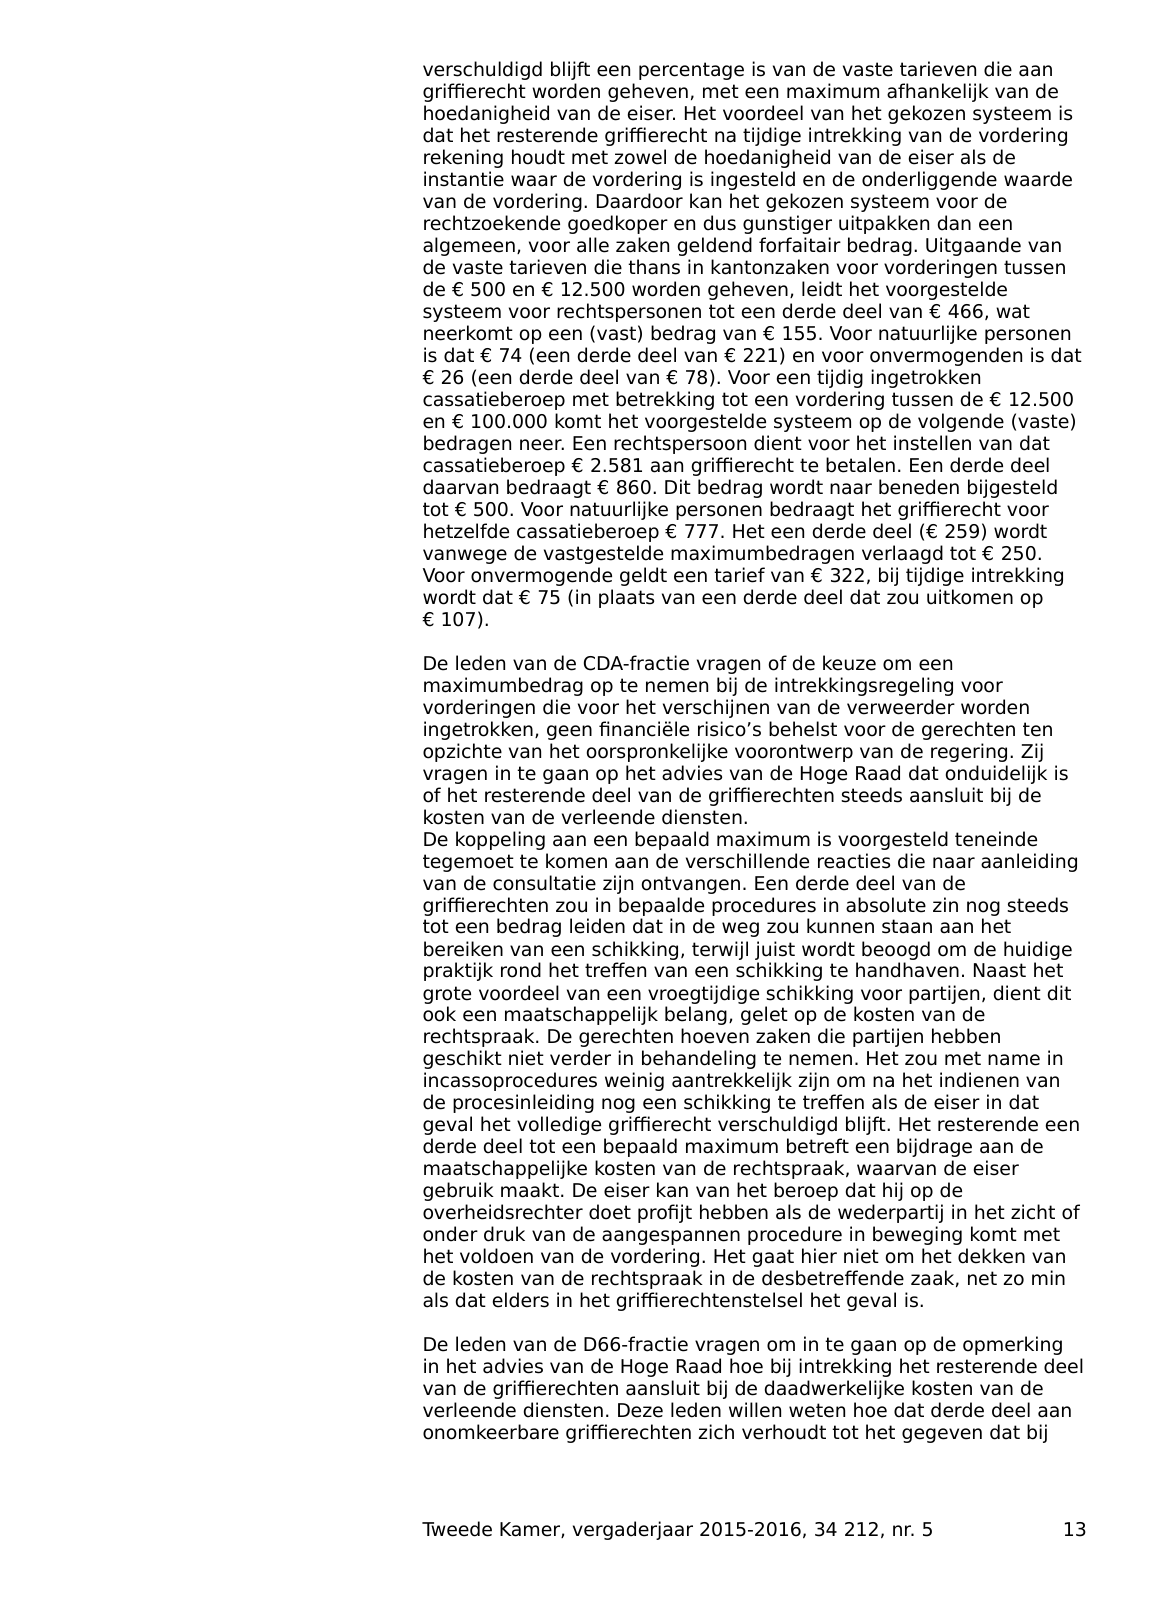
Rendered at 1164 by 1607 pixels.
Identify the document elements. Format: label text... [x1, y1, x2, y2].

text De leden van de CDA-fractie vragen of de keuze om een maximumbedrag op te nemen bij de intrekkingsregeling voor vorderingen die voor het verschijnen van de verweerder worden ingetrokken, geen financiële risico’s behelst voor de gerechten ten opzichte van het oorspronkelijke voorontwerp van de regering. Zij vragen in te gaan op het advies van de Hoge Raad dat onduidelijk is of het resterende deel van de griffierechten steeds aansluit bij de kosten van de verleende diensten. [422, 653, 1087, 828]
text De leden van de D66-fractie vragen om in te gaan op de opmerking in het advies van de Hoge Raad hoe bij intrekking het resterende deel van de griffierechten aansluit bij de daadwerkelijke kosten van de verleende diensten. Deze leden willen weten hoe dat derde deel aan onomkeerbare griffierechten zich verhoudt tot het gegeven dat bij [422, 1334, 1087, 1444]
text De koppeling aan een bepaald maximum is voorgesteld teneinde tegemoet te komen aan de verschillende reacties die naar aanleiding van de consultatie zijn ontvangen. Een derde deel van de griffierechten zou in bepaalde procedures in absolute zin nog steeds tot een bedrag leiden dat in de weg zou kunnen staan aan het bereiken van een schikking, terwijl juist wordt beoogd om de huidige praktijk rond het treffen van een schikking te handhaven. Naast het grote voordeel van een vroegtijdige schikking voor partijen, dient dit ook een maatschappelijk belang, gelet op de kosten van de rechtspraak. De gerechten hoeven zaken die partijen hebben geschikt niet verder in behandeling te nemen. Het zou met name in incassoprocedures weinig aantrekkelijk zijn om na het indienen van de procesinleiding nog een schikking te treffen als de eiser in dat geval het volledige griffierecht verschuldigd blijft. Het resterende een derde deel tot een bepaald maximum betreft een bijdrage aan de maatschappelijke kosten van de rechtspraak, waarvan de eiser gebruik maakt. De eiser kan van het beroep dat hij op de overheidsrechter doet profijt hebben als de wederpartij in het zicht of onder druk van de aangespannen procedure in beweging komt met het voldoen van de vordering. Het gaat hier niet om het dekken van de kosten van de rechtspraak in de desbetreffende zaak, net zo min als dat elders in het griffierechtenstelsel het geval is. [422, 828, 1087, 1312]
text verschuldigd blijft een percentage is van de vaste tarieven die aan griffierecht worden geheven, met een maximum afhankelijk van de hoedanigheid van de eiser. Het voordeel van het gekozen systeem is dat het resterende griffierecht na tijdige intrekking van de vordering rekening houdt met zowel de hoedanigheid van de eiser als de instantie waar de vordering is ingesteld en de onderliggende waarde van de vordering. Daardoor kan het gekozen systeem voor de rechtzoekende goedkoper en dus gunstiger uitpakken dan een algemeen, voor alle zaken geldend forfaitair bedrag. Uitgaande van de vaste tarieven die thans in kantonzaken voor vorderingen tussen de € 500 en € 12.500 worden geheven, leidt het voorgestelde systeem voor rechtspersonen tot een derde deel van € 466, wat neerkomt op een (vast) bedrag van € 155. Voor natuurlijke personen is dat € 74 (een derde deel van € 221) en voor onvermogenden is dat € 26 (een derde deel van € 78). Voor een tijdig ingetrokken cassatieberoep met betrekking tot een vordering tussen de € 12.500 en € 100.000 komt het voorgestelde systeem op de volgende (vaste) bedragen neer. Een rechtspersoon dient voor het instellen van dat cassatieberoep € 2.581 aan griffierecht te betalen. Een derde deel daarvan bedraagt € 860. Dit bedrag wordt naar beneden bijgesteld tot € 500. Voor natuurlijke personen bedraagt het griffierecht voor hetzelfde cassatieberoep € 777. Het een derde deel (€ 259) wordt vanwege de vastgestelde maximumbedragen verlaagd tot € 250. Voor onvermogende geldt een tarief van € 322, bij tijdige intrekking wordt dat € 75 (in plaats van een derde deel dat zou uitkomen op € 107). [422, 59, 1087, 631]
